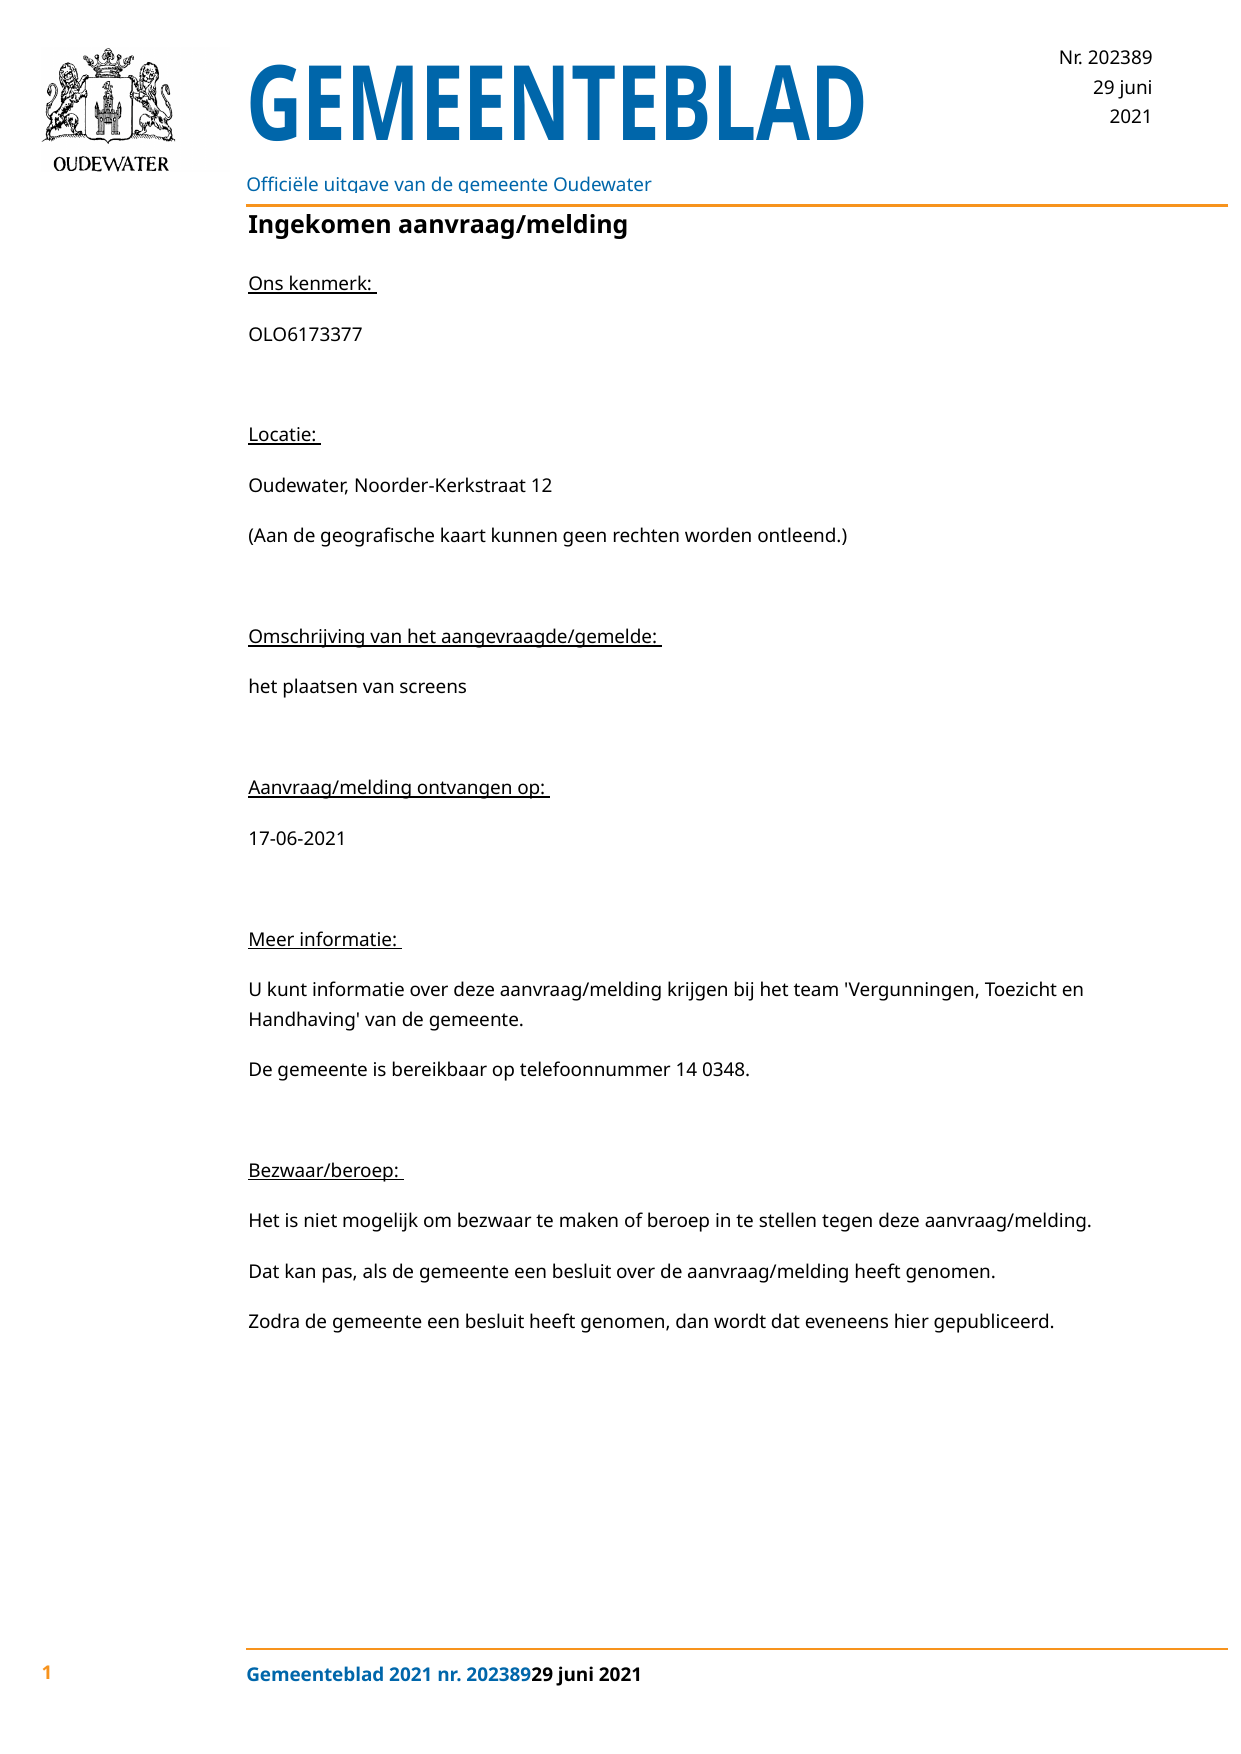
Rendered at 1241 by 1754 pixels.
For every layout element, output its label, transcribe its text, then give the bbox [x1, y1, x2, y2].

text het plaatsen van screens [248, 674, 1152, 699]
text De gemeente is bereikbaar op telefoonnummer 14 0348. [248, 1056, 1152, 1082]
text (Aan de geografische kaart kunnen geen rechten worden ontleend.) [248, 522, 1152, 548]
text Aanvraag/melding ontvangen op: [248, 774, 1152, 800]
text 17-06-2021 [248, 825, 1152, 851]
text Meer informatie: [248, 926, 1152, 951]
text Ingekomen aanvraag/melding [248, 207, 1152, 241]
text Omschrijving van het aangevraagde/gemelde: [248, 623, 1152, 649]
text Ons kenmerk: [248, 270, 1152, 296]
text Zodra de gemeente een besluit heeft genomen, dan wordt dat eveneens hier gepubliceerd. [248, 1308, 1152, 1334]
text U kunt informatie over deze aanvraag/melding krijgen bij het team 'Vergunningen, Toezicht en Handhaving' van de gemeente. [248, 976, 1152, 1031]
text Bezwaar/beroep: [248, 1157, 1152, 1183]
picture [41, 47, 231, 172]
text Dat kan pas, als de gemeente een besluit over de aanvraag/melding heeft genomen. [248, 1258, 1152, 1283]
text Oudewater, Noorder-Kerkstraat 12 [248, 472, 1152, 498]
text Het is niet mogelijk om bezwaar te maken of beroep in te stellen tegen deze aanvraag/melding. [248, 1207, 1152, 1233]
text OLO6173377 [248, 321, 1152, 346]
text Locatie: [248, 422, 1152, 447]
